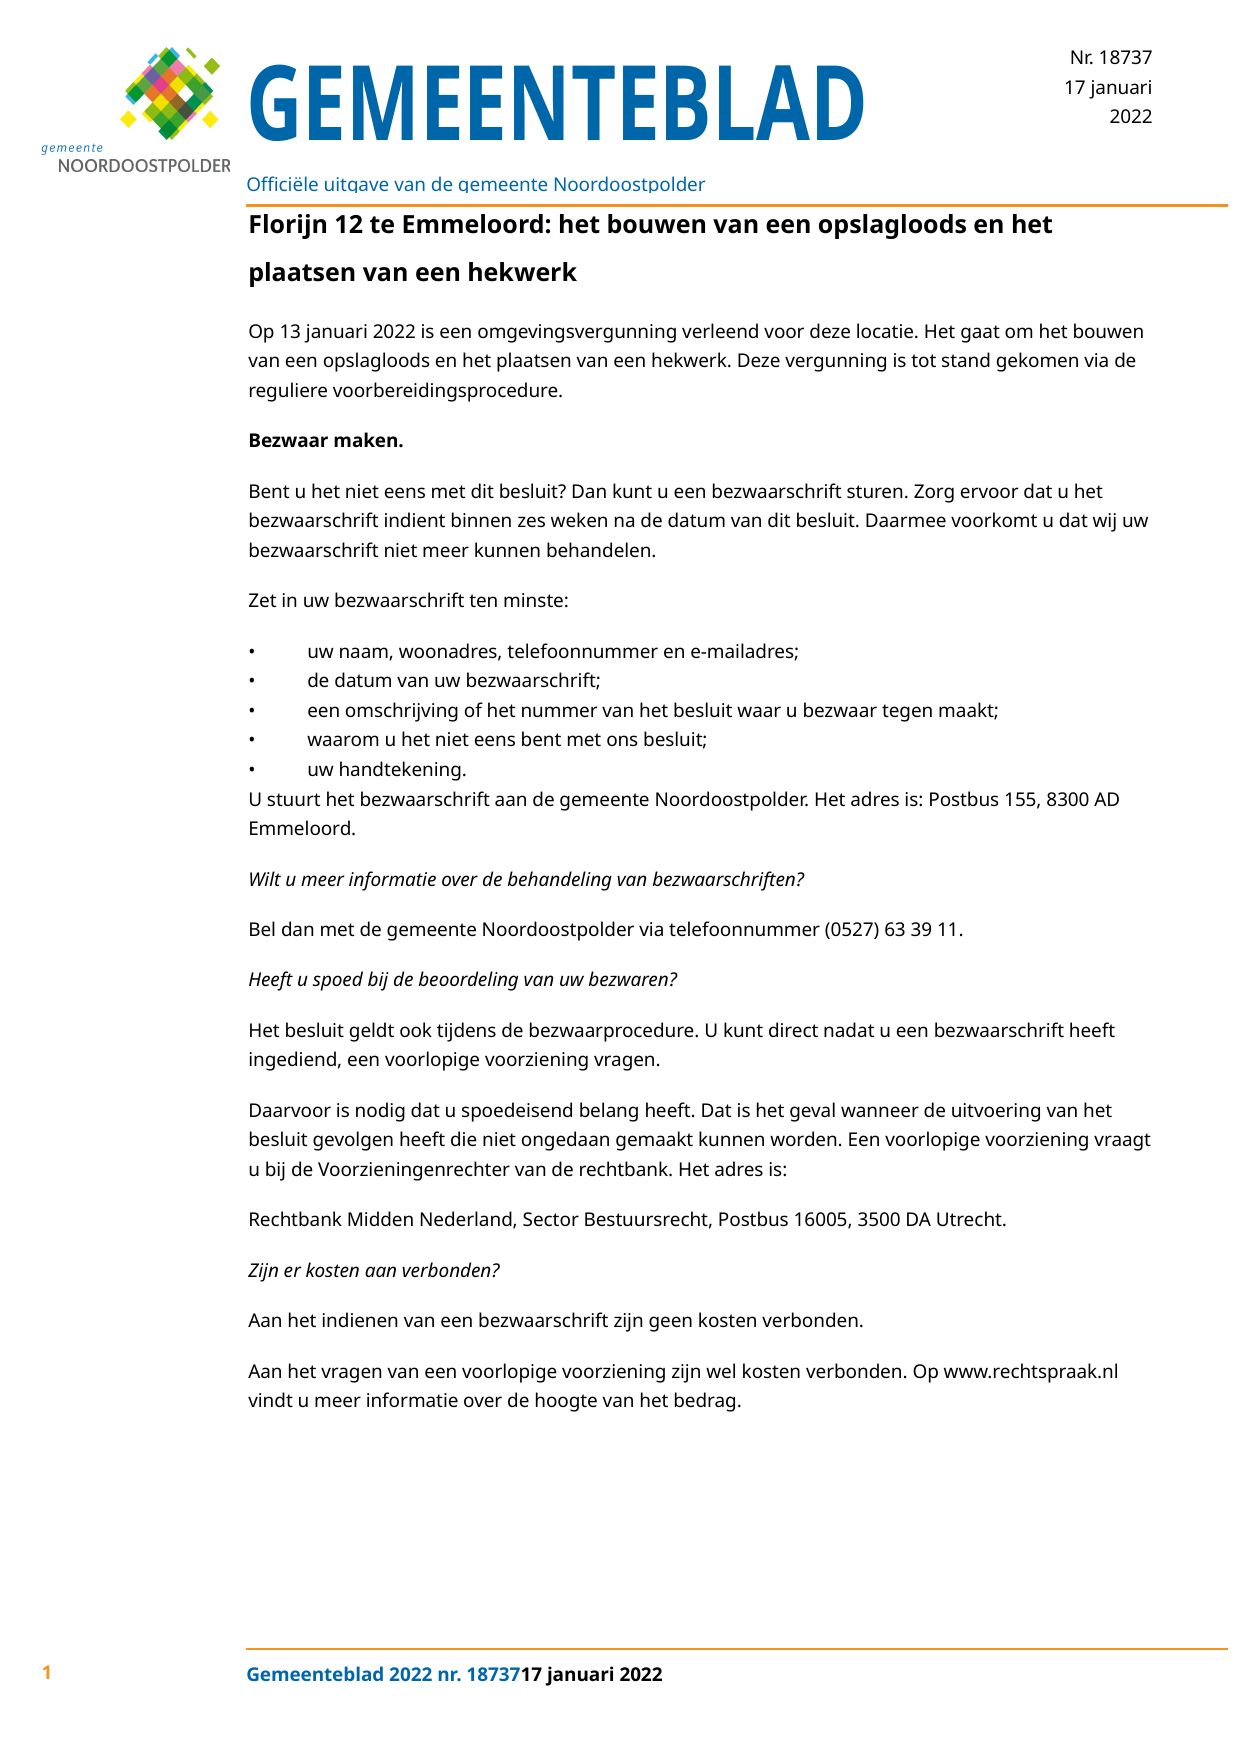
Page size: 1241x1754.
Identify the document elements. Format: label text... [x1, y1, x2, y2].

text Bent u het niet eens met dit besluit? Dan kunt u een bezwaarschrift sturen. Zorg ervoor dat u het bezwaarschrift indient binnen zes weken na de datum van dit besluit. Daarmee voorkomt u dat wij uw bezwaarschrift niet meer kunnen behandelen. [248, 478, 1152, 563]
text Wilt u meer informatie over de behandeling van bezwaarschriften? [248, 866, 1152, 892]
text Florijn 12 te Emmeloord: het bouwen van een opslagloods en het plaatsen van een hekwerk [248, 207, 1152, 288]
picture [41, 47, 231, 172]
text Zijn er kosten aan verbonden? [248, 1257, 1152, 1283]
text Bel dan met de gemeente Noordoostpolder via telefoonnummer (0527) 63 39 11. [248, 916, 1152, 942]
text Rechtbank Midden Nederland, Sector Bestuursrecht, Postbus 16005, 3500 DA Utrecht. [248, 1207, 1152, 1232]
text Aan het vragen van een voorlopige voorziening zijn wel kosten verbonden. Op www.rechtspraak.nl vindt u meer informatie over de hoogte van het bedrag. [248, 1358, 1152, 1413]
text Aan het indienen van een bezwaarschrift zijn geen kosten verbonden. [248, 1307, 1152, 1333]
text Heeft u spoed bij de beoordeling van uw bezwaren? [248, 967, 1152, 992]
list een omschrijving of het nummer van het besluit waar u bezwaar tegen maakt; [248, 697, 1152, 723]
text Het besluit geldt ook tijdens de bezwaarprocedure. U kunt direct nadat u een bezwaarschrift heeft ingediend, een voorlopige voorziening vragen. [248, 1017, 1152, 1072]
text Bezwaar maken. [248, 427, 1152, 453]
list waarom u het niet eens bent met ons besluit; [248, 727, 1152, 752]
list uw handtekening. [248, 756, 1152, 782]
text Zet in uw bezwaarschrift ten minste: [248, 587, 1152, 613]
text Op 13 januari 2022 is een omgevingsvergunning verleend voor deze locatie. Het gaat om het bouwen van een opslagloods en het plaatsen van een hekwerk. Deze vergunning is tot stand gekomen via de reguliere voorbereidingsprocedure. [248, 318, 1152, 403]
text Daarvoor is nodig dat u spoedeisend belang heeft. Dat is het geval wanneer de uitvoering van het besluit gevolgen heeft die niet ongedaan gemaakt kunnen worden. Een voorlopige voorziening vraagt u bij de Voorzieningenrechter van de rechtbank. Het adres is: [248, 1097, 1152, 1182]
list uw naam, woonadres, telefoonnummer en e-mailadres; [248, 638, 1152, 664]
list de datum van uw bezwaarschrift; [248, 667, 1152, 693]
text U stuurt het bezwaarschrift aan de gemeente Noordoostpolder. Het adres is: Postbus 155, 8300 AD Emmeloord. [248, 786, 1152, 841]
